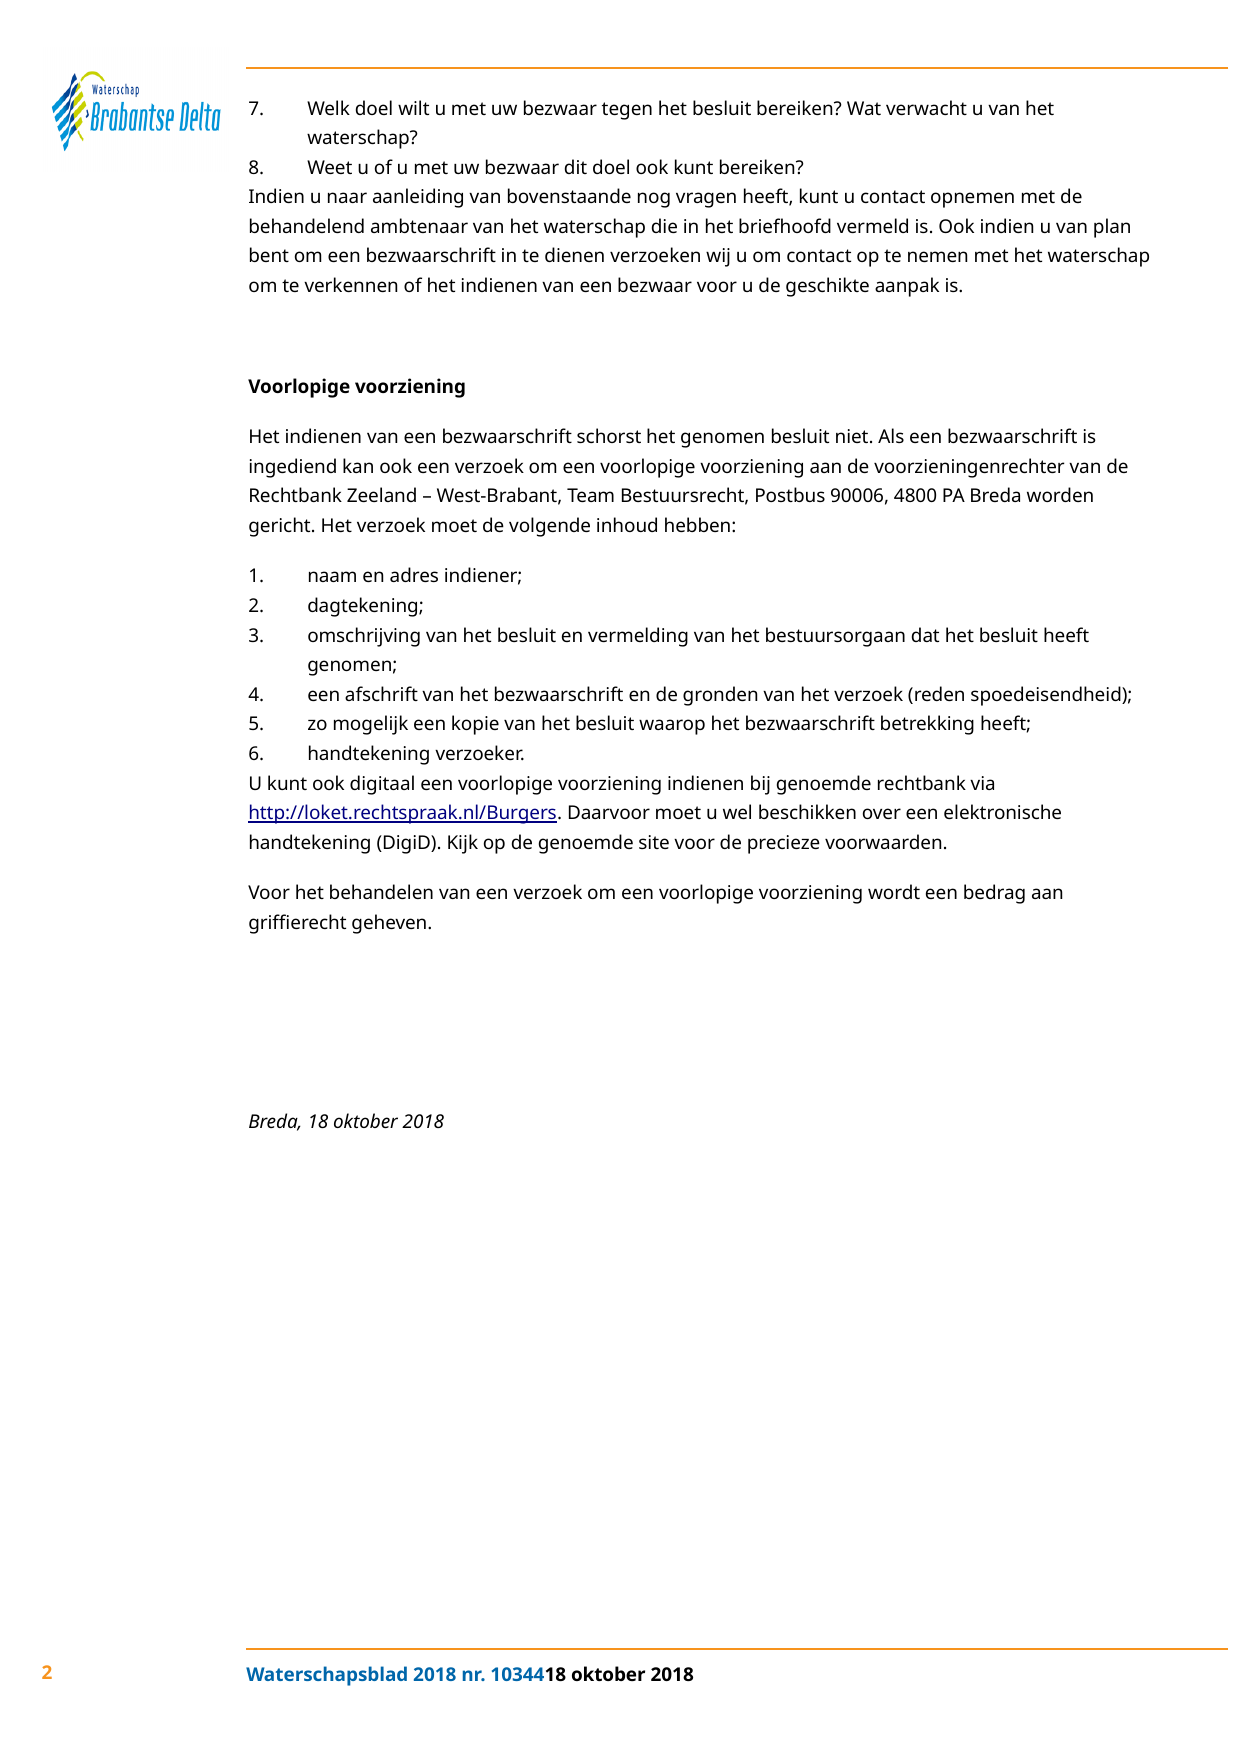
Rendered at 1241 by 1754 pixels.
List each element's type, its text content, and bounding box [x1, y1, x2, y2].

list Weet u of u met uw bezwaar dit doel ook kunt bereiken? [248, 154, 1152, 180]
list Welk doel wilt u met uw bezwaar tegen het besluit bereiken? Wat verwacht u van het waterschap? [248, 95, 1152, 150]
list zo mogelijk een kopie van het besluit waarop het bezwaarschrift betrekking heeft; [248, 711, 1152, 736]
text Voor het behandelen van een verzoek om een voorlopige voorziening wordt een bedrag aan griffierecht geheven. [248, 879, 1152, 935]
picture [41, 47, 231, 172]
text U kunt ook digitaal een voorlopige voorziening indienen bij genoemde rechtbank via http://loket.rechtspraak.nl/Burgers. Daarvoor moet u wel beschikken over een elektronische handtekening (DigiD). Kijk op de genoemde site voor de precieze voorwaarden. [248, 770, 1152, 855]
list handtekening verzoeker. [248, 740, 1152, 766]
text Indien u naar aanleiding van bovenstaande nog vragen heeft, kunt u contact opnemen met de behandelend ambtenaar van het waterschap die in het briefhoofd vermeld is. Ook indien u van plan bent om een bezwaarschrift in te dienen verzoeken wij u om contact op te nemen met het waterschap om te verkennen of het indienen van een bezwaar voor u de geschikte aanpak is. [248, 183, 1152, 298]
text Breda, 18 oktober 2018 [248, 1108, 1152, 1134]
text Voorlopige voorziening [248, 373, 1152, 399]
list omschrijving van het besluit en vermelding van het bestuursorgaan dat het besluit heeft genomen; [248, 622, 1152, 677]
list naam en adres indiener; [248, 563, 1152, 588]
text Het indienen van een bezwaarschrift schorst het genomen besluit niet. Als een bezwaarschrift is ingediend kan ook een verzoek om een voorlopige voorziening aan de voorzieningenrechter van de Rechtbank Zeeland – West-Brabant, Team Bestuursrecht, Postbus 90006, 4800 PA Breda worden gericht. Het verzoek moet de volgende inhoud hebben: [248, 423, 1152, 538]
list een afschrift van het bezwaarschrift en de gronden van het verzoek (reden spoedeisendheid); [248, 681, 1152, 707]
list dagtekening; [248, 592, 1152, 618]
